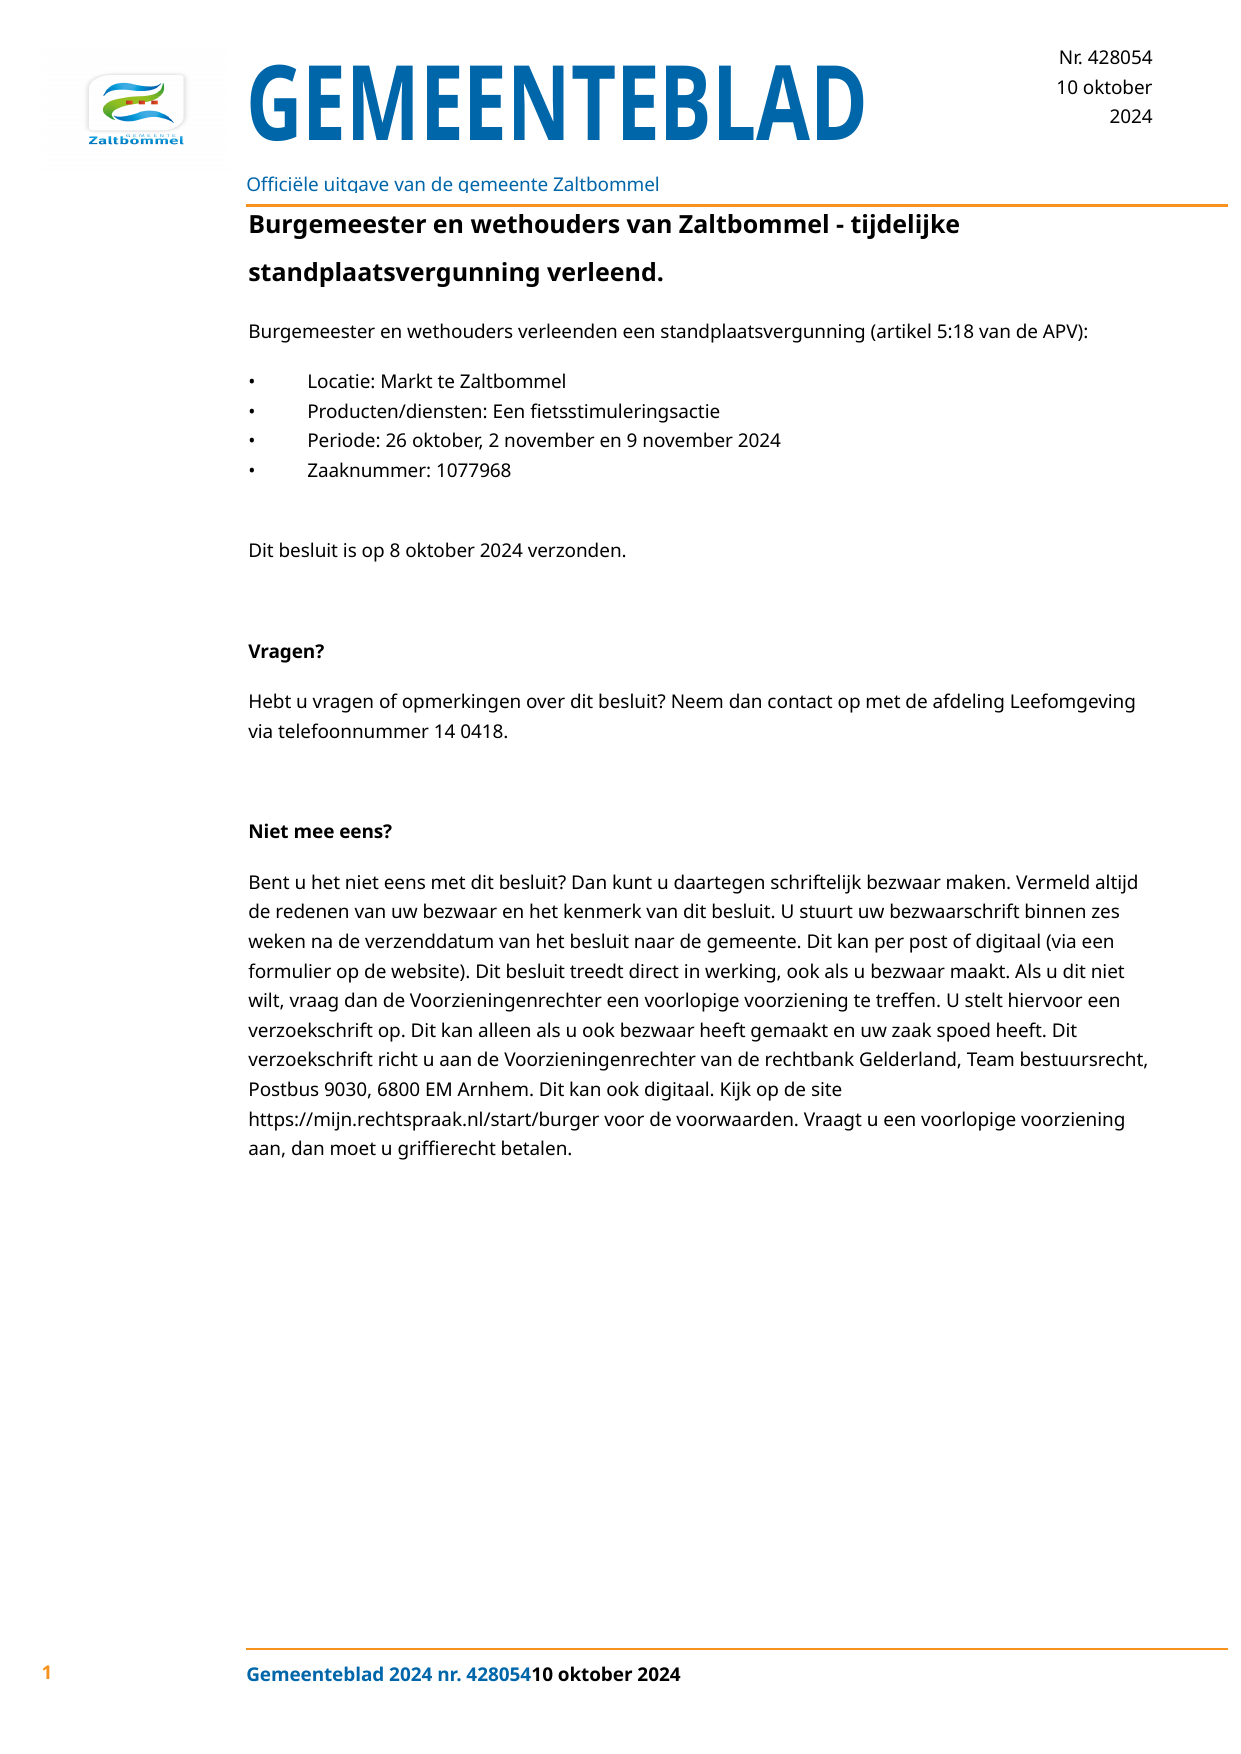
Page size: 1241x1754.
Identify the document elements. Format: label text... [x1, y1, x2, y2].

text Vragen? [248, 638, 1152, 664]
text Burgemeester en wethouders van Zaltbommel - tijdelijke standplaatsvergunning verleend. [248, 207, 1152, 288]
list Zaaknummer: 1077968 [248, 457, 1152, 483]
text Niet mee eens? [248, 819, 1152, 844]
picture [41, 47, 231, 172]
list Producten/diensten: Een fietsstimuleringsactie [248, 398, 1152, 424]
list Locatie: Markt te Zaltbommel [248, 368, 1152, 394]
text Bent u het niet eens met dit besluit? Dan kunt u daartegen schriftelijk bezwaar maken. Vermeld altijd de redenen van uw bezwaar en het kenmerk van dit besluit. U stuurt uw bezwaarschrift binnen zes weken na de verzenddatum van het besluit naar de gemeente. Dit kan per post of digitaal (via een formulier op de website). Dit besluit treedt direct in werking, ook als u bezwaar maakt. Als u dit niet wilt, vraag dan de Voorzieningenrechter een voorlopige voorziening te treffen. U stelt hiervoor een verzoekschrift op. Dit kan alleen als u ook bezwaar heeft gemaakt en uw zaak spoed heeft. Dit verzoekschrift richt u aan de Voorzieningenrechter van de rechtbank Gelderland, Team bestuursrecht, Postbus 9030, 6800 EM Arnhem. Dit kan ook digitaal. Kijk op de site https://mijn.rechtspraak.nl/start/burger voor de voorwaarden. Vraagt u een voorlopige voorziening aan, dan moet u griffierecht betalen. [248, 869, 1152, 1161]
list Periode: 26 oktober, 2 november en 9 november 2024 [248, 427, 1152, 453]
text Hebt u vragen of opmerkingen over dit besluit? Neem dan contact op met de afdeling Leefomgeving via telefoonnummer 14 0418. [248, 688, 1152, 744]
text Dit besluit is op 8 oktober 2024 verzonden. [248, 537, 1152, 563]
text Burgemeester en wethouders verleenden een standplaatsvergunning (artikel 5:18 van de APV): [248, 318, 1152, 344]
